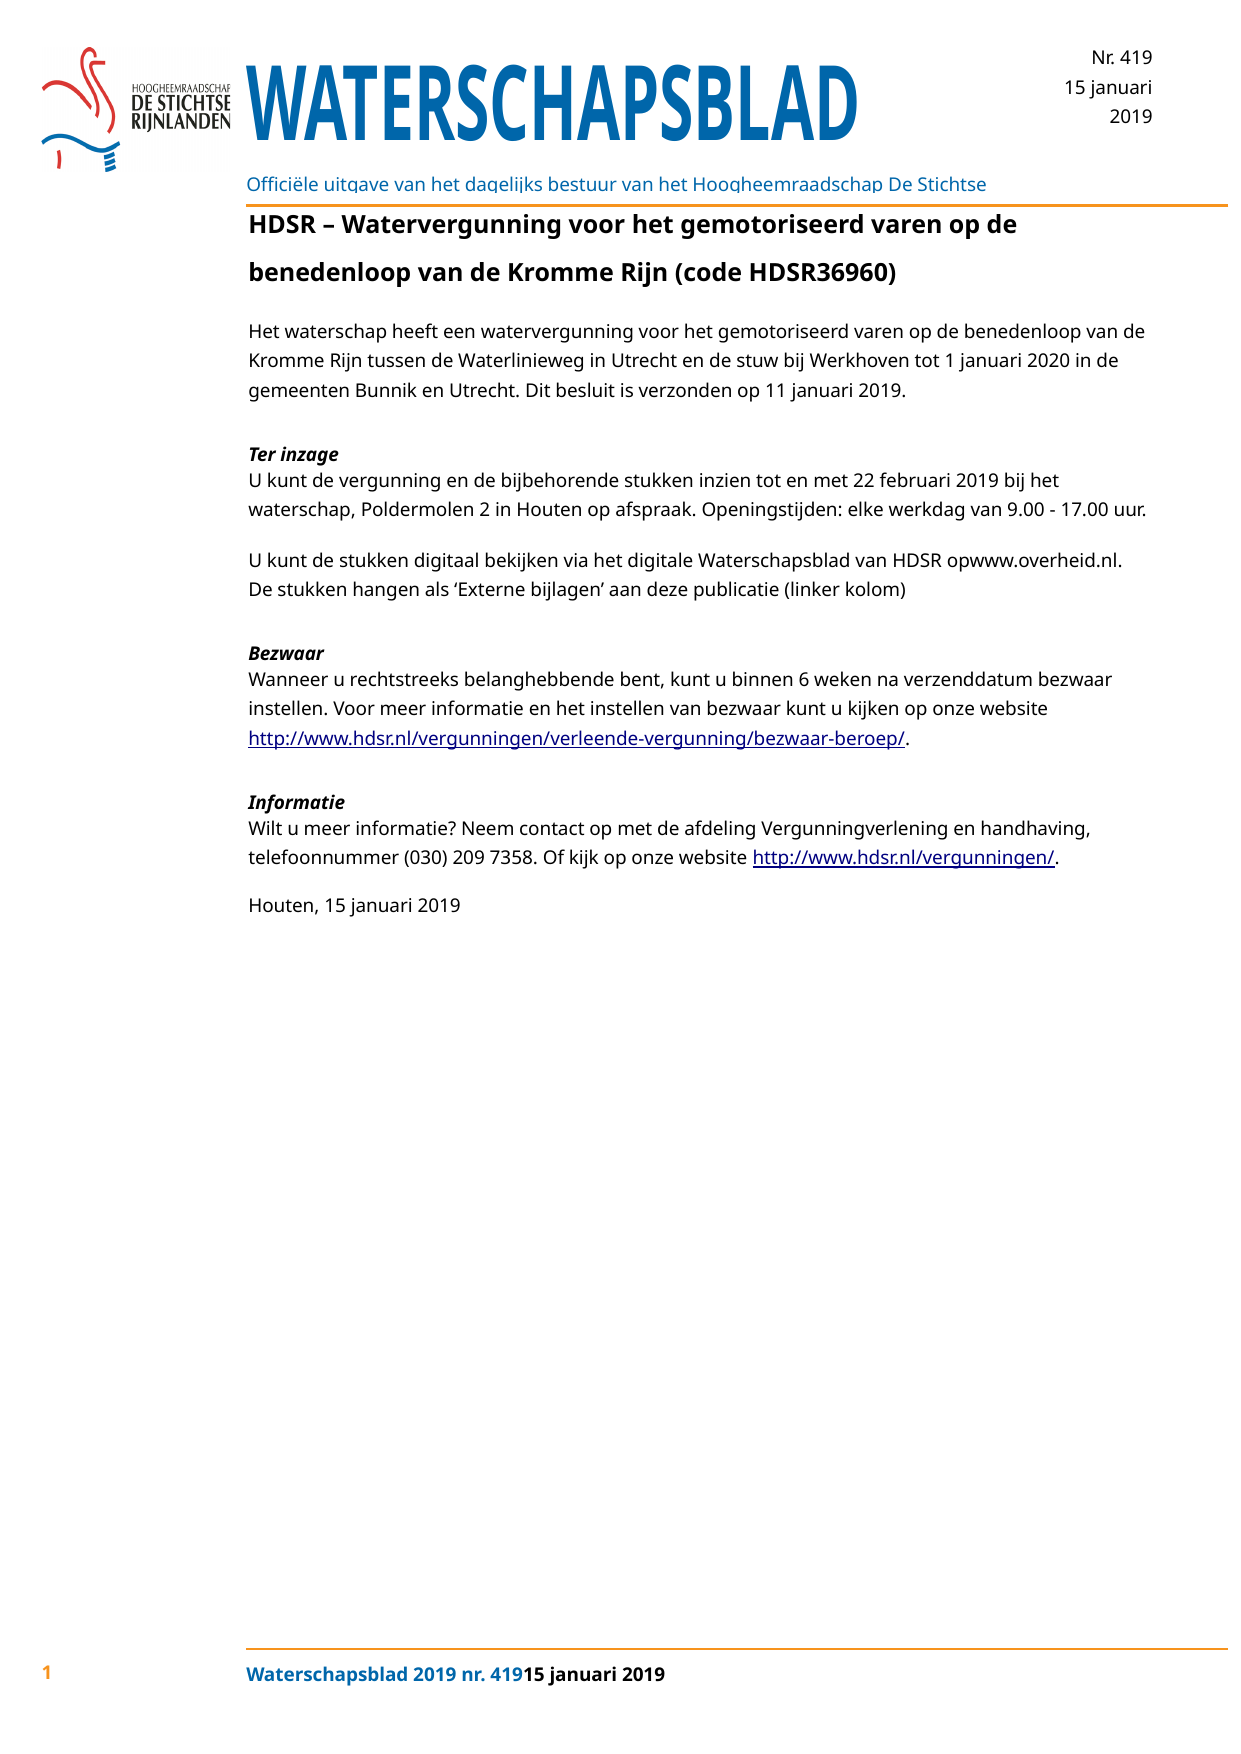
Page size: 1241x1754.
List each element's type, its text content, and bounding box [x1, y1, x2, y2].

text Het waterschap heeft een watervergunning voor het gemotoriseerd varen op de benedenloop van de Kromme Rijn tussen de Waterlinieweg in Utrecht en de stuw bij Werkhoven tot 1 januari 2020 in de gemeenten Bunnik en Utrecht. Dit besluit is verzonden op 11 januari 2019. [248, 318, 1152, 403]
text U kunt de stukken digitaal bekijken via het digitale Waterschapsblad van HDSR opwww.overheid.nl. De stukken hangen als ‘Externe bijlagen’ aan deze publicatie (linker kolom) [248, 547, 1152, 602]
text U kunt de vergunning en de bijbehorende stukken inzien tot en met 22 februari 2019 bij het waterschap, Poldermolen 2 in Houten op afspraak. Openingstijden: elke werkdag van 9.00 - 17.00 uur. [248, 467, 1152, 522]
text Wilt u meer informatie? Neem contact op met de afdeling Vergunningverlening en handhaving, telefoonnummer (030) 209 7358. Of kijk op onze website http://www.hdsr.nl/vergunningen/. [248, 815, 1152, 870]
text Wanneer u rechtstreeks belanghebbende bent, kunt u binnen 6 weken na verzenddatum bezwaar instellen. Voor meer informatie en het instellen van bezwaar kunt u kijken op onze website http://www.hdsr.nl/vergunningen/verleende-vergunning/bezwaar-beroep/. [248, 666, 1152, 751]
text HDSR – Watervergunning voor het gemotoriseerd varen op de benedenloop van de Kromme Rijn (code HDSR36960) [248, 207, 1152, 288]
text Houten, 15 januari 2019 [248, 892, 1152, 918]
text Ter inzage [248, 441, 1152, 467]
text Informatie [248, 789, 1152, 815]
text Bezwaar [248, 640, 1152, 666]
picture [41, 47, 231, 172]
